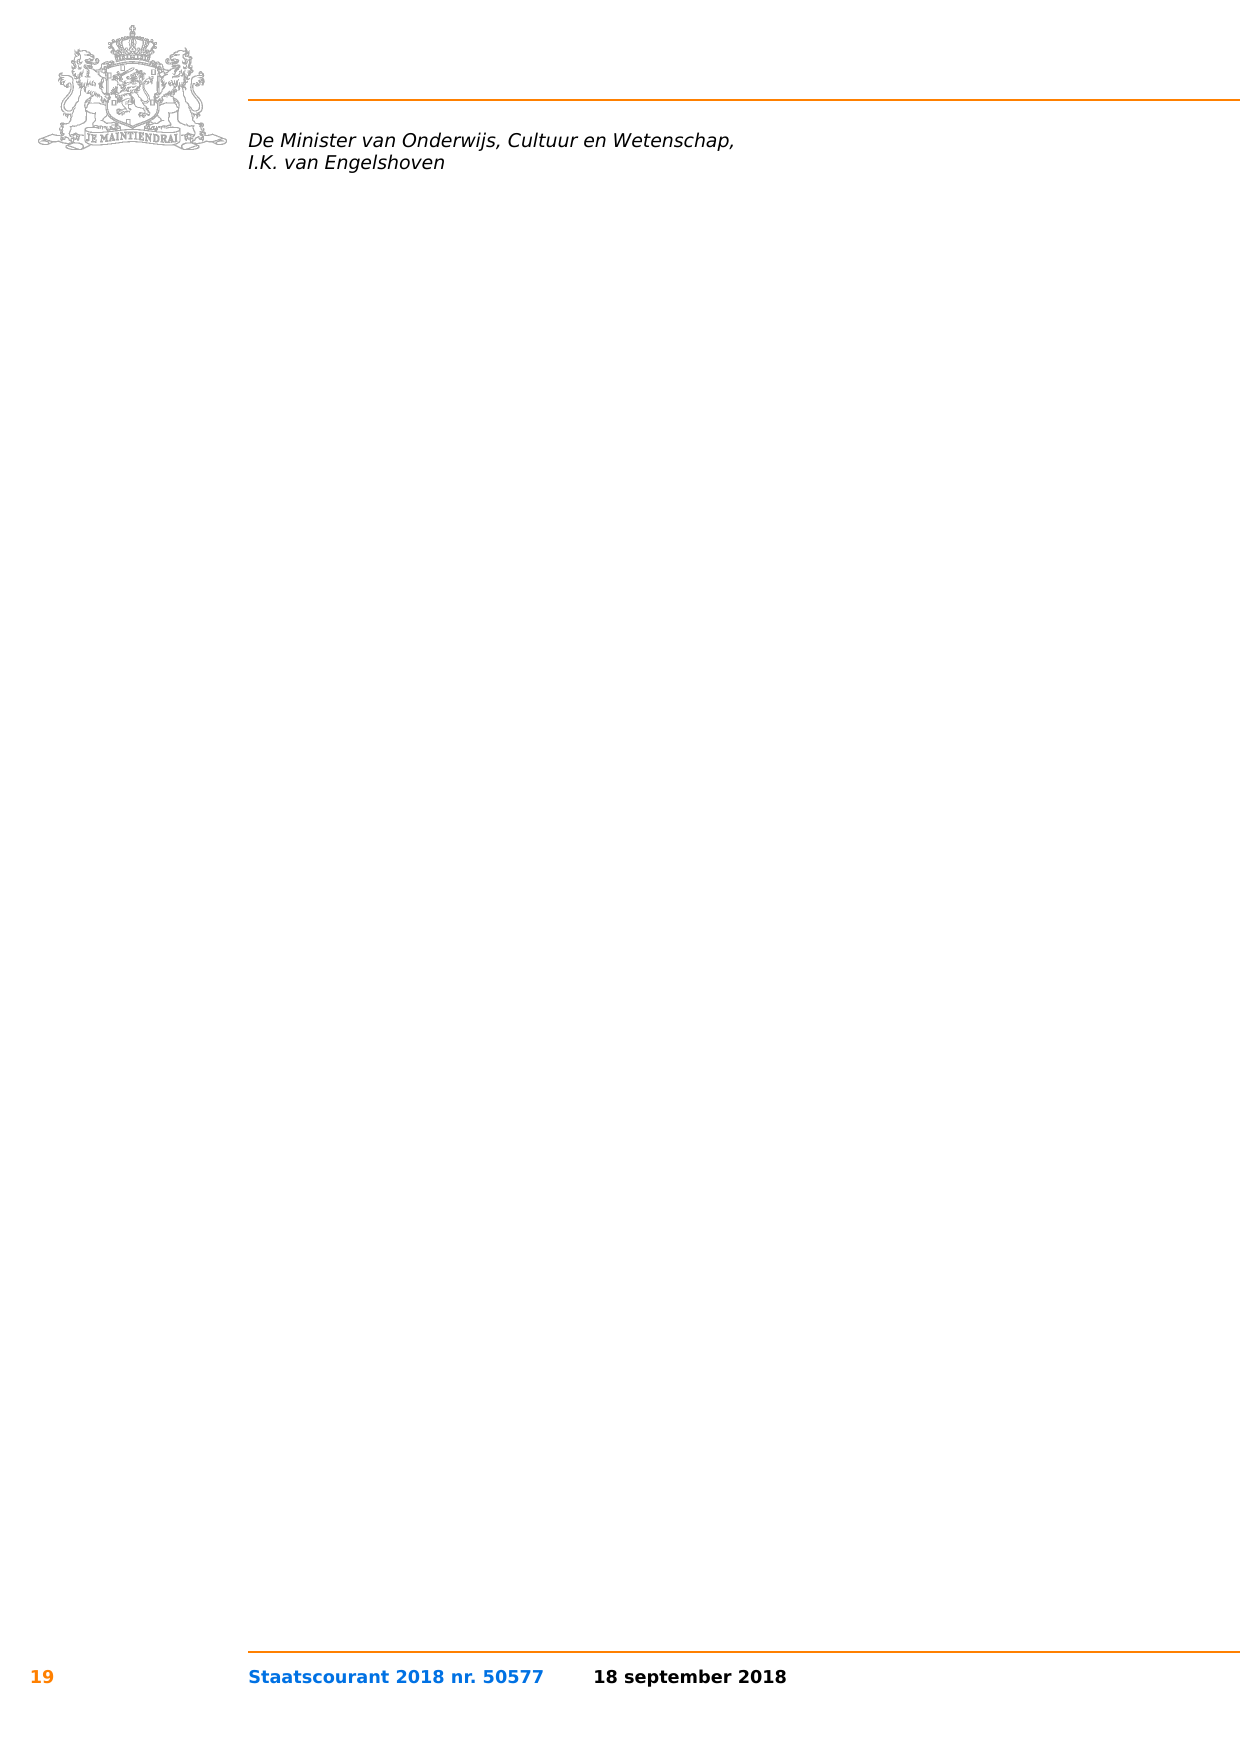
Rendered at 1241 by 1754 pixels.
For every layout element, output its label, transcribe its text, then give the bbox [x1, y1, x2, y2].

text De Minister van Onderwijs, Cultuur en Wetenschap, I.K. van Engelshoven [248, 130, 1163, 174]
picture [38, 25, 227, 150]
